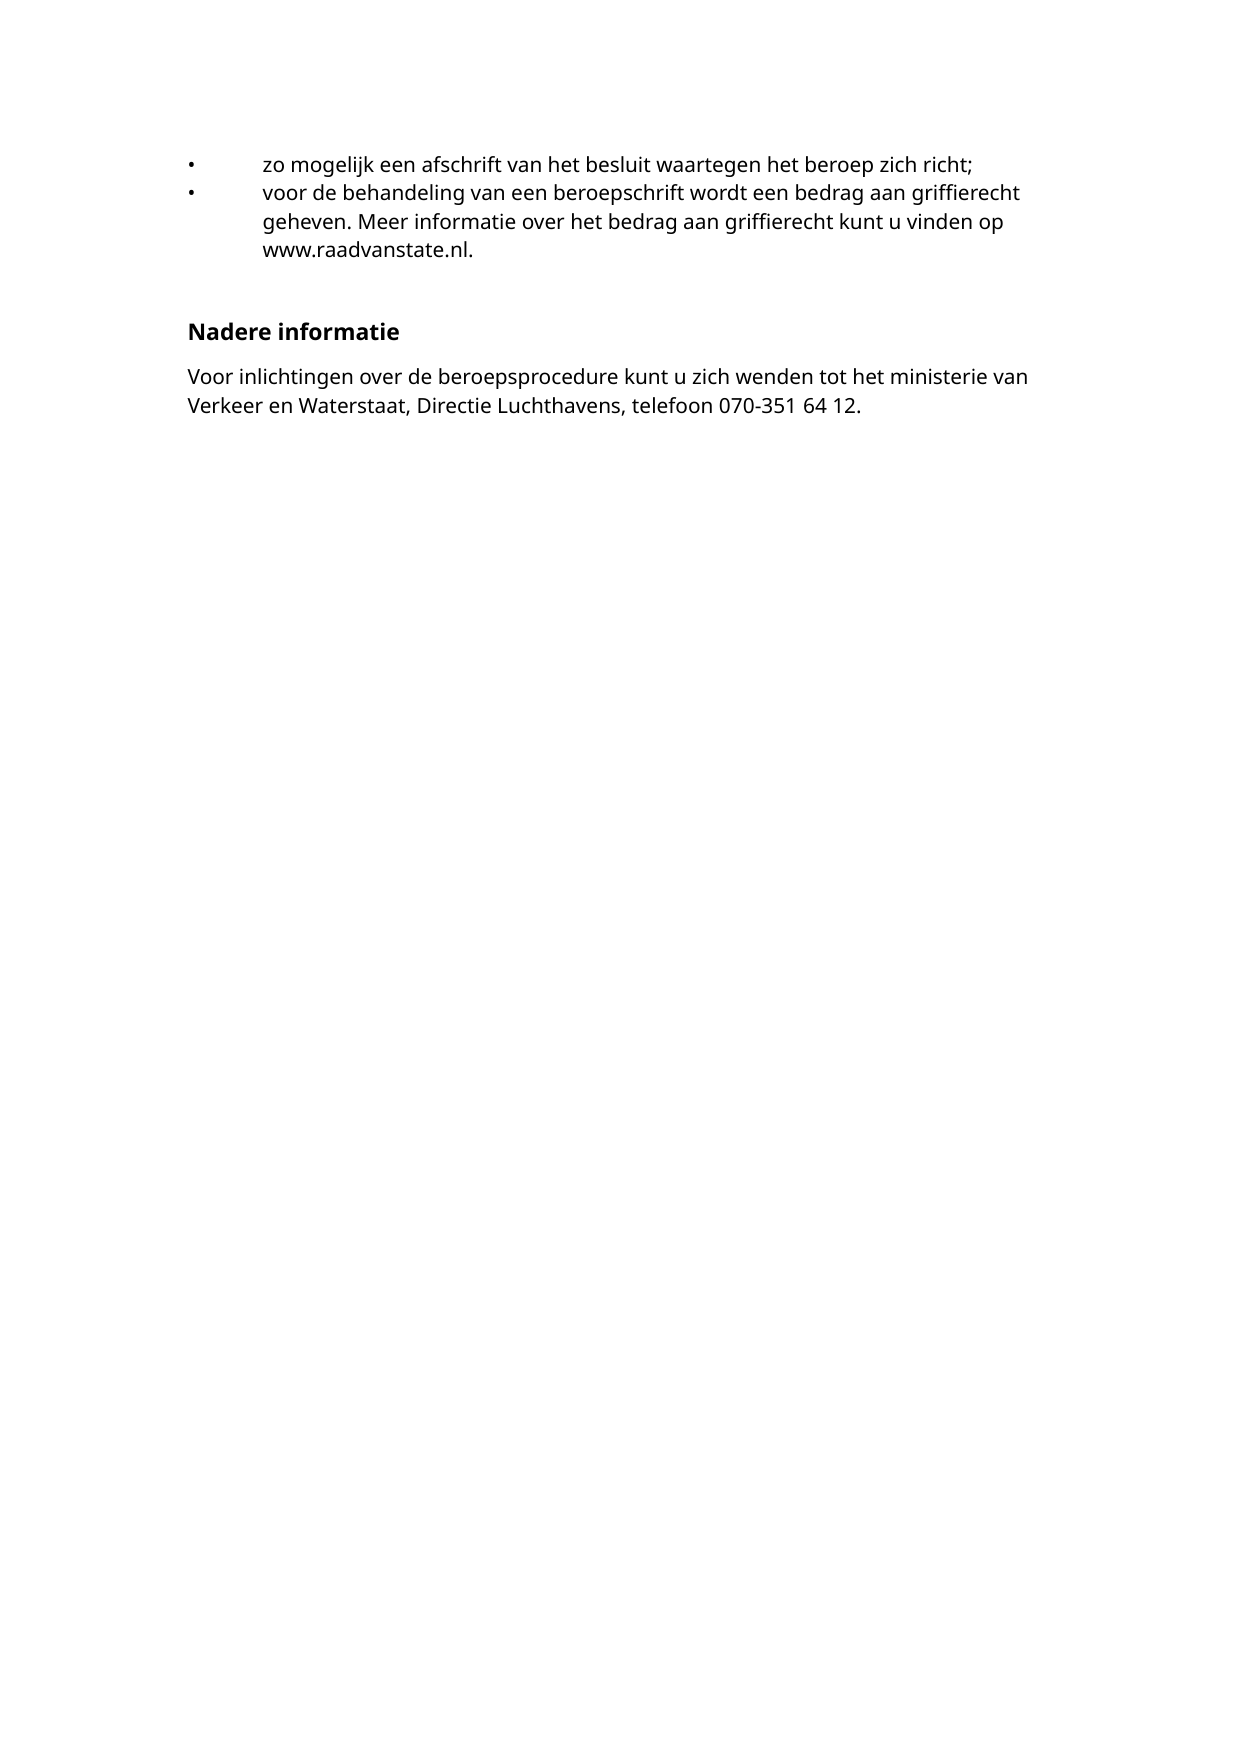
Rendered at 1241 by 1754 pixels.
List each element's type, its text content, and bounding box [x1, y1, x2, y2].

text Voor inlichtingen over de beroepsprocedure kunt u zich wenden tot het ministerie van Verkeer en Waterstaat, Directie Luchthavens, telefoon 070-351 64 12. [187, 362, 1053, 419]
subtitle Nadere informatie [187, 316, 1053, 347]
list voor de behandeling van een beroepschrift wordt een bedrag aan griffierecht geheven. Meer informatie over het bedrag aan griffierecht kunt u vinden op www.raadvanstate.nl. [187, 178, 1053, 264]
list zo mogelijk een afschrift van het besluit waartegen het beroep zich richt; [187, 150, 1053, 178]
